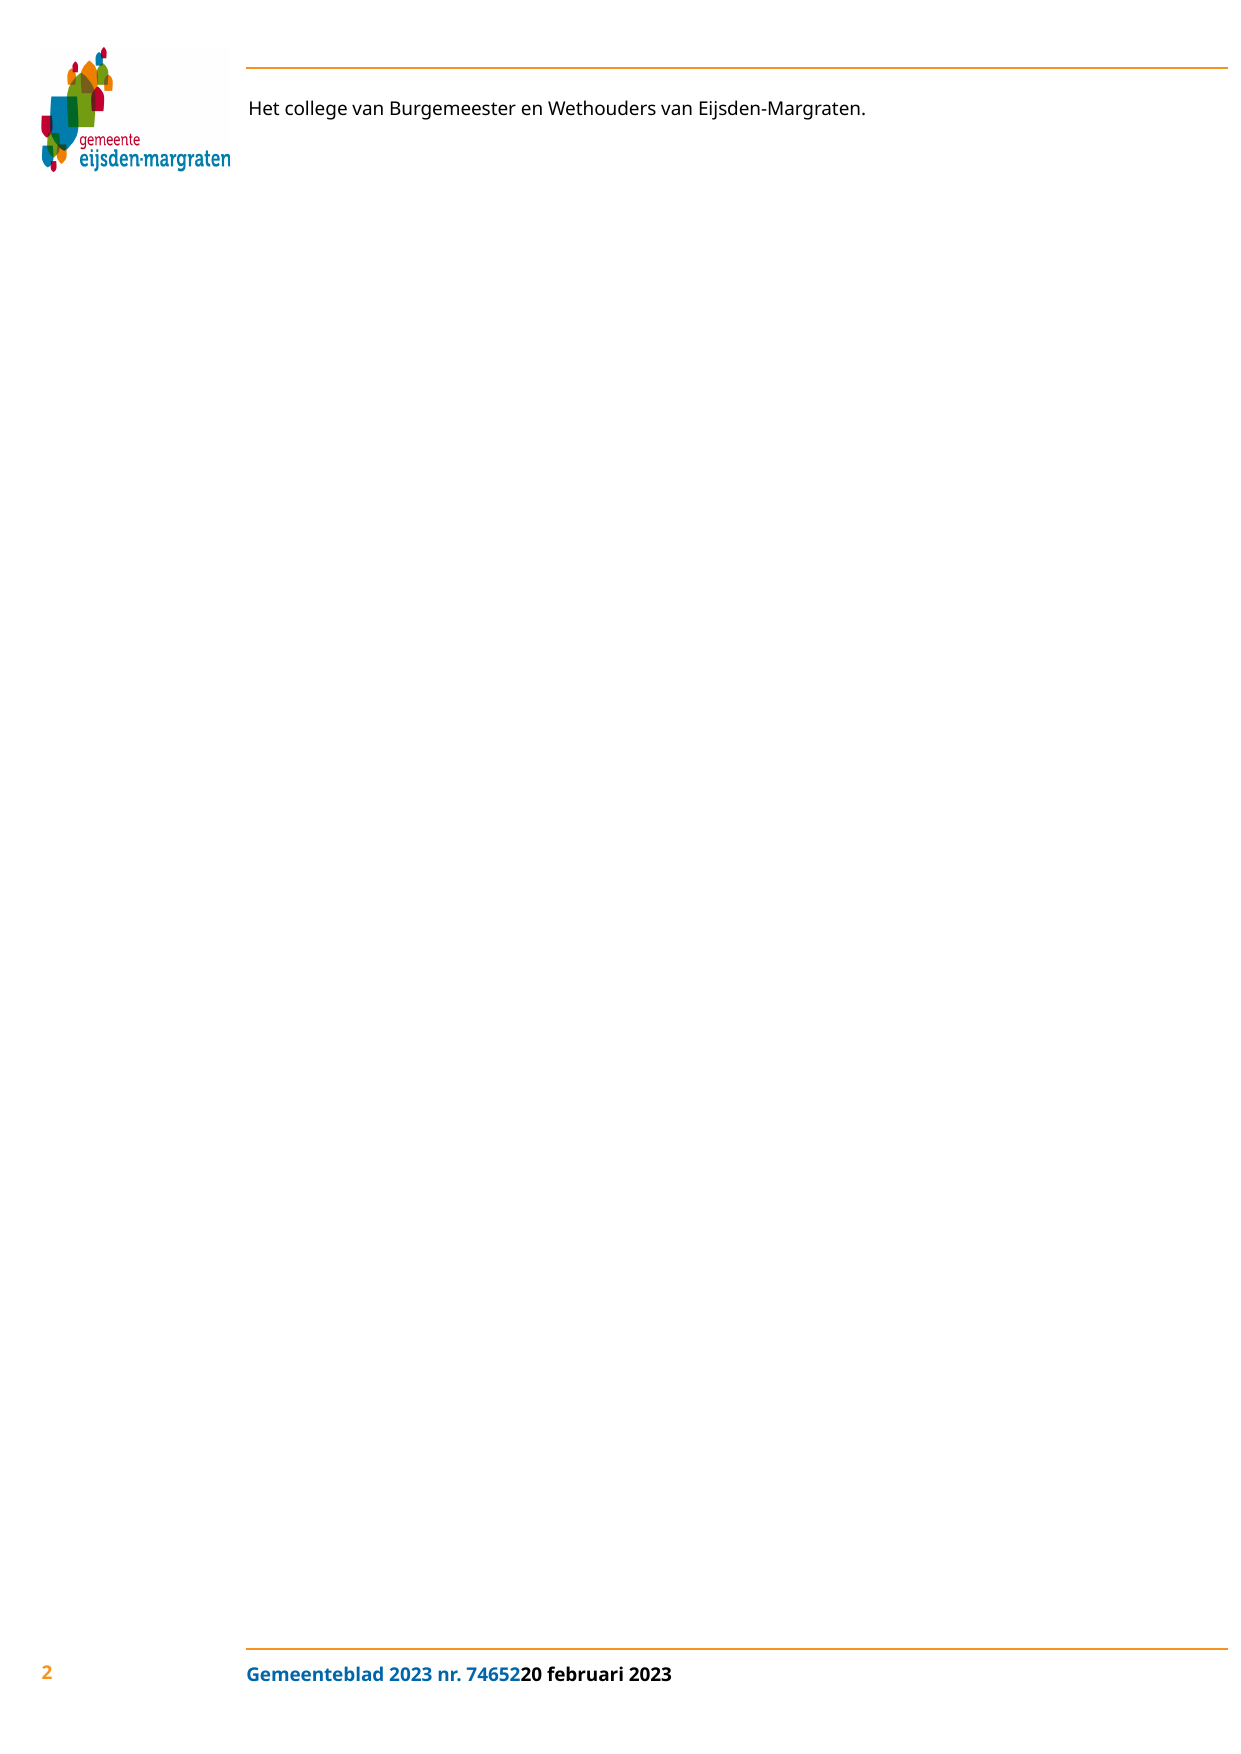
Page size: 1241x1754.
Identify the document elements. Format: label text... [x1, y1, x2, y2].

picture [41, 47, 231, 172]
text Het college van Burgemeester en Wethouders van Eijsden-Margraten. [248, 95, 1152, 121]
